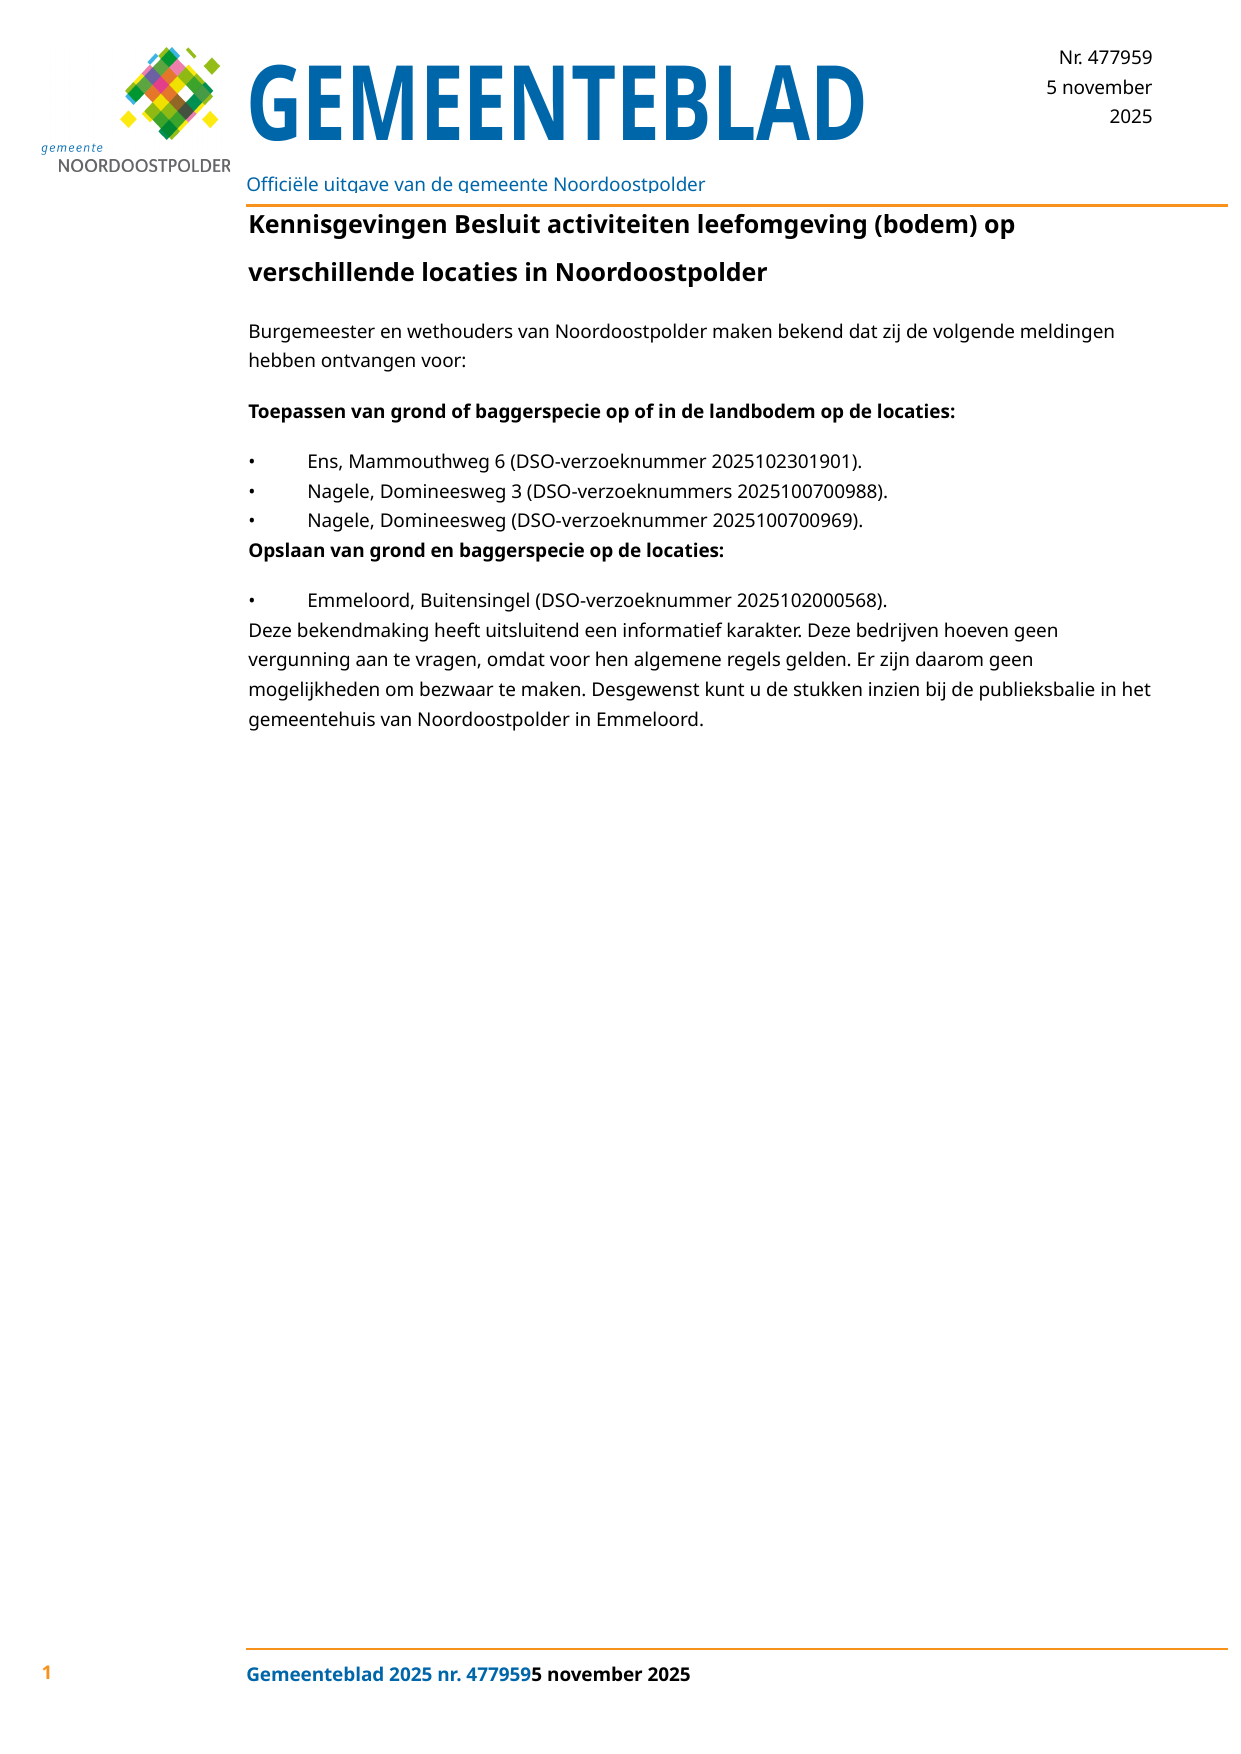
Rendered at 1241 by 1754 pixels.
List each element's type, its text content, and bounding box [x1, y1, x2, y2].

text Opslaan van grond en baggerspecie op de locaties: [248, 537, 1152, 563]
text Deze bekendmaking heeft uitsluitend een informatief karakter. Deze bedrijven hoeven geen vergunning aan te vragen, omdat voor hen algemene regels gelden. Er zijn daarom geen mogelijkheden om bezwaar te maken. Desgewenst kunt u de stukken inzien bij de publieksbalie in het gemeentehuis van Noordoostpolder in Emmeloord. [248, 617, 1152, 732]
list Ens, Mammouthweg 6 (DSO-verzoeknummer 2025102301901). [248, 448, 1152, 474]
list Nagele, Domineesweg (DSO-verzoeknummer 2025100700969). [248, 507, 1152, 533]
list Nagele, Domineesweg 3 (DSO-verzoeknummers 2025100700988). [248, 478, 1152, 504]
list Emmeloord, Buitensingel (DSO-verzoeknummer 2025102000568). [248, 587, 1152, 613]
text Kennisgevingen Besluit activiteiten leefomgeving (bodem) op verschillende locaties in Noordoostpolder [248, 207, 1152, 288]
picture [41, 47, 231, 172]
text Toepassen van grond of baggerspecie op of in de landbodem op de locaties: [248, 398, 1152, 424]
text Burgemeester en wethouders van Noordoostpolder maken bekend dat zij de volgende meldingen hebben ontvangen voor: [248, 318, 1152, 373]
